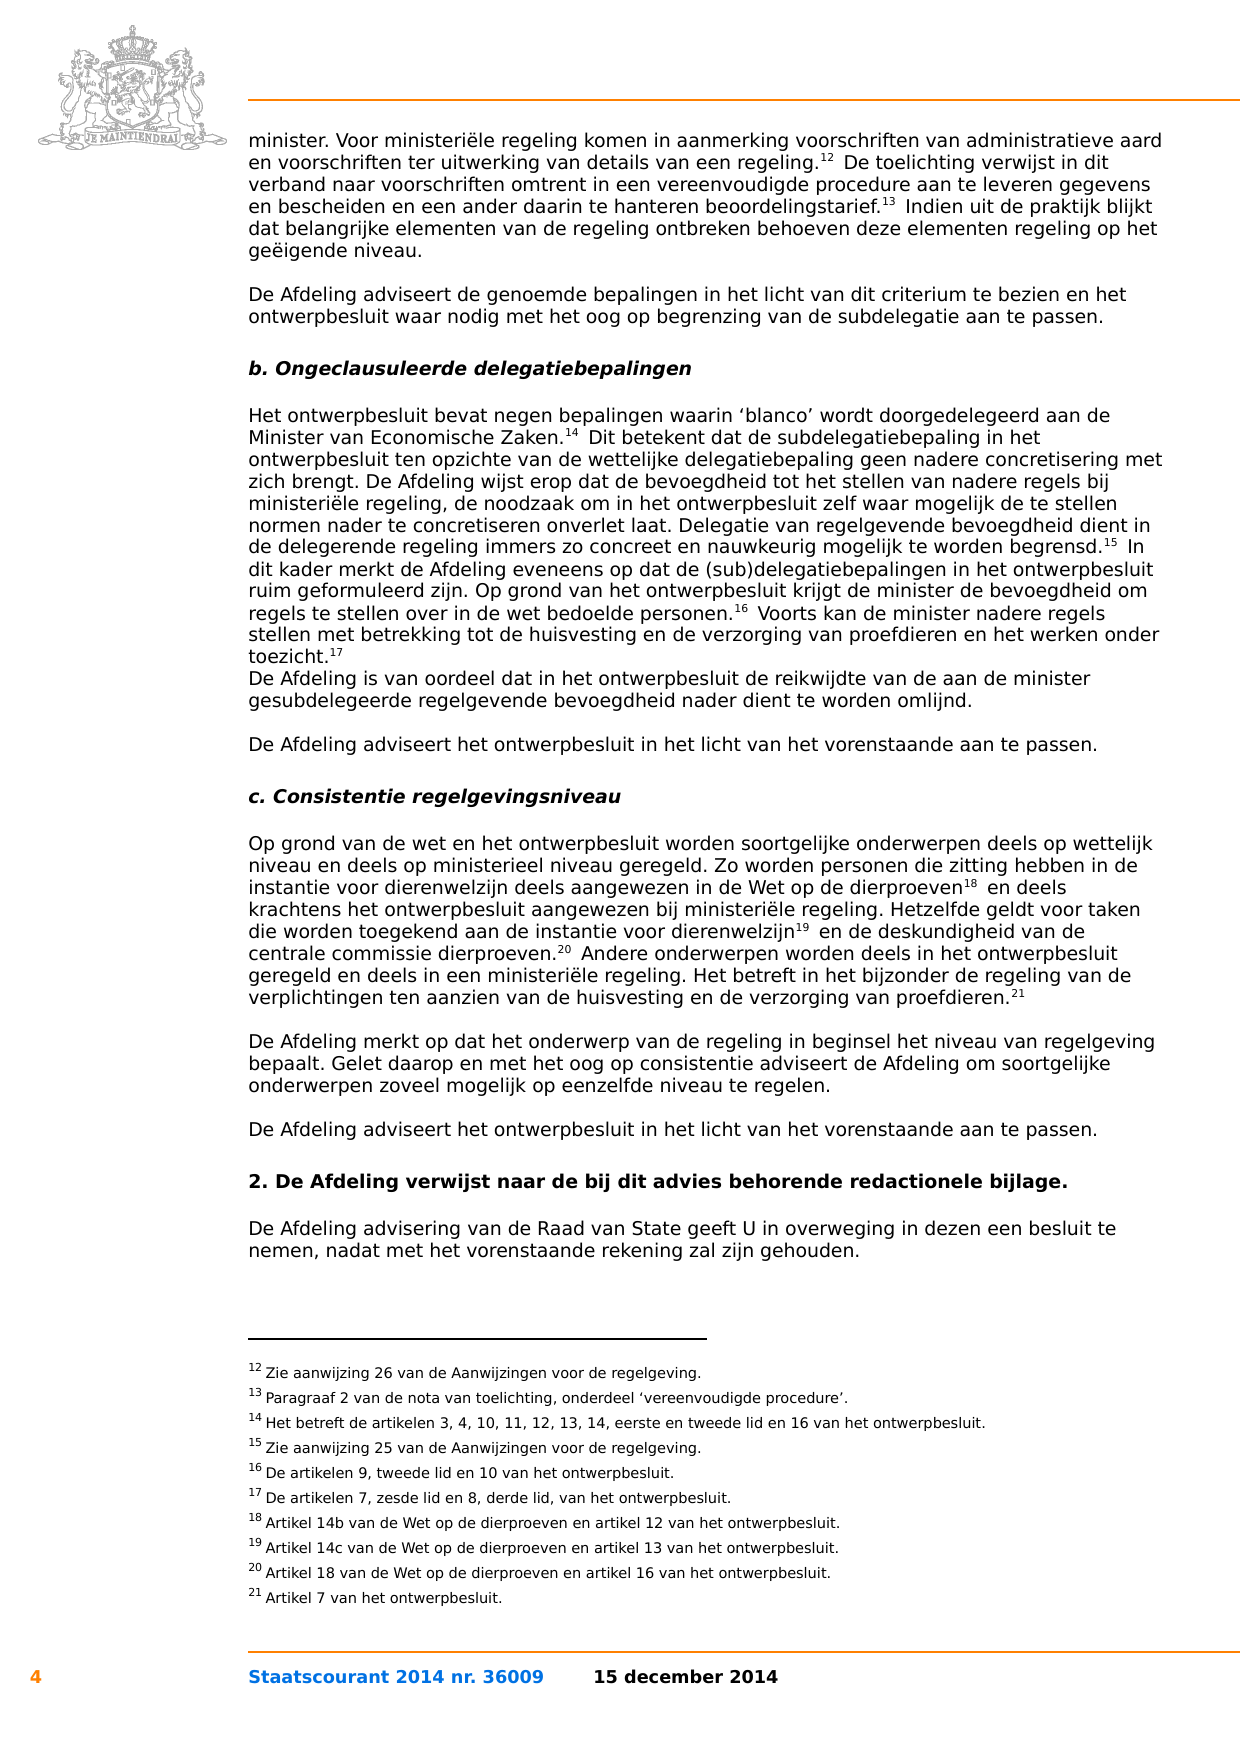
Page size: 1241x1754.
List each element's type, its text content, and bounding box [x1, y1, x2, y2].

text Artikel 18 van de Wet op de dierproeven en artikel 16 van het ontwerpbesluit. [248, 1561, 1163, 1583]
text Zie aanwijzing 25 van de Aanwijzingen voor de regelgeving. [248, 1436, 1163, 1458]
text minister. Voor ministeriële regeling komen in aanmerking voorschriften van administratieve aard en voorschriften ter uitwerking van details van een regeling. De toelichting verwijst in dit verband naar voorschriften omtrent in een vereenvoudigde procedure aan te leveren gegevens en bescheiden en een ander daarin te hanteren beoordelingstarief. Indien uit de praktijk blijkt dat belangrijke elementen van de regeling ontbreken behoeven deze elementen regeling op het geëigende niveau. [248, 130, 1163, 262]
picture [38, 25, 227, 150]
subtitle c. Consistentie regelgevingsniveau [248, 786, 1163, 808]
text De Afdeling merkt op dat het onderwerp van de regeling in beginsel het niveau van regelgeving bepaalt. Gelet daarop en met het oog op consistentie adviseert de Afdeling om soortgelijke onderwerpen zoveel mogelijk op eenzelfde niveau te regelen. [248, 1031, 1163, 1097]
text De Afdeling is van oordeel dat in het ontwerpbesluit de reikwijdte van de aan de minister gesubdelegeerde regelgevende bevoegdheid nader dient te worden omlijnd. [248, 668, 1163, 712]
text Het betreft de artikelen 3, 4, 10, 11, 12, 13, 14, eerste en tweede lid en 16 van het ontwerpbesluit. [248, 1411, 1163, 1433]
text Artikel 14c van de Wet op de dierproeven en artikel 13 van het ontwerpbesluit. [248, 1536, 1163, 1558]
subtitle b. Ongeclausuleerde delegatiebepalingen [248, 358, 1163, 379]
subtitle 2. De Afdeling verwijst naar de bij dit advies behorende redactionele bijlage. [248, 1171, 1163, 1193]
text Het ontwerpbesluit bevat negen bepalingen waarin ‘blanco’ wordt doorgedelegeerd aan de Minister van Economische Zaken. Dit betekent dat de subdelegatiebepaling in het ontwerpbesluit ten opzichte van de wettelijke delegatiebepaling geen nadere concretisering met zich brengt. De Afdeling wijst erop dat de bevoegdheid tot het stellen van nadere regels bij ministeriële regeling, de noodzaak om in het ontwerpbesluit zelf waar mogelijk de te stellen normen nader te concretiseren onverlet laat. Delegatie van regelgevende bevoegdheid dient in de delegerende regeling immers zo concreet en nauwkeurig mogelijk te worden begrensd. In dit kader merkt de Afdeling eveneens op dat de (sub)delegatiebepalingen in het ontwerpbesluit ruim geformuleerd zijn. Op grond van het ontwerpbesluit krijgt de minister de bevoegdheid om regels te stellen over in de wet bedoelde personen. Voorts kan de minister nadere regels stellen met betrekking tot de huisvesting en de verzorging van proefdieren en het werken onder toezicht. [248, 404, 1163, 668]
text De Afdeling adviseert de genoemde bepalingen in het licht van dit criterium te bezien en het ontwerpbesluit waar nodig met het oog op begrenzing van de subdelegatie aan te passen. [248, 284, 1163, 328]
text Op grond van de wet en het ontwerpbesluit worden soortgelijke onderwerpen deels op wettelijk niveau en deels op ministerieel niveau geregeld. Zo worden personen die zitting hebben in de instantie voor dierenwelzijn deels aangewezen in de Wet op de dierproeven en deels krachtens het ontwerpbesluit aangewezen bij ministeriële regeling. Hetzelfde geldt voor taken die worden toegekend aan de instantie voor dierenwelzijn en de deskundigheid van de centrale commissie dierproeven. Andere onderwerpen worden deels in het ontwerpbesluit geregeld en deels in een ministeriële regeling. Het betreft in het bijzonder de regeling van de verplichtingen ten aanzien van de huisvesting en de verzorging van proefdieren. [248, 833, 1163, 1009]
text De Afdeling adviseert het ontwerpbesluit in het licht van het vorenstaande aan te passen. [248, 734, 1163, 756]
text Zie aanwijzing 26 van de Aanwijzingen voor de regelgeving. [248, 1361, 1163, 1383]
text De artikelen 9, tweede lid en 10 van het ontwerpbesluit. [248, 1461, 1163, 1483]
text De Afdeling adviseert het ontwerpbesluit in het licht van het vorenstaande aan te passen. [248, 1119, 1163, 1141]
text Artikel 7 van het ontwerpbesluit. [248, 1586, 1163, 1608]
text Paragraaf 2 van de nota van toelichting, onderdeel ‘vereenvoudigde procedure’. [248, 1386, 1163, 1408]
text De artikelen 7, zesde lid en 8, derde lid, van het ontwerpbesluit. [248, 1486, 1163, 1508]
text De Afdeling advisering van de Raad van State geeft U in overweging in dezen een besluit te nemen, nadat met het vorenstaande rekening zal zijn gehouden. [248, 1218, 1163, 1262]
text Artikel 14b van de Wet op de dierproeven en artikel 12 van het ontwerpbesluit. [248, 1511, 1163, 1533]
